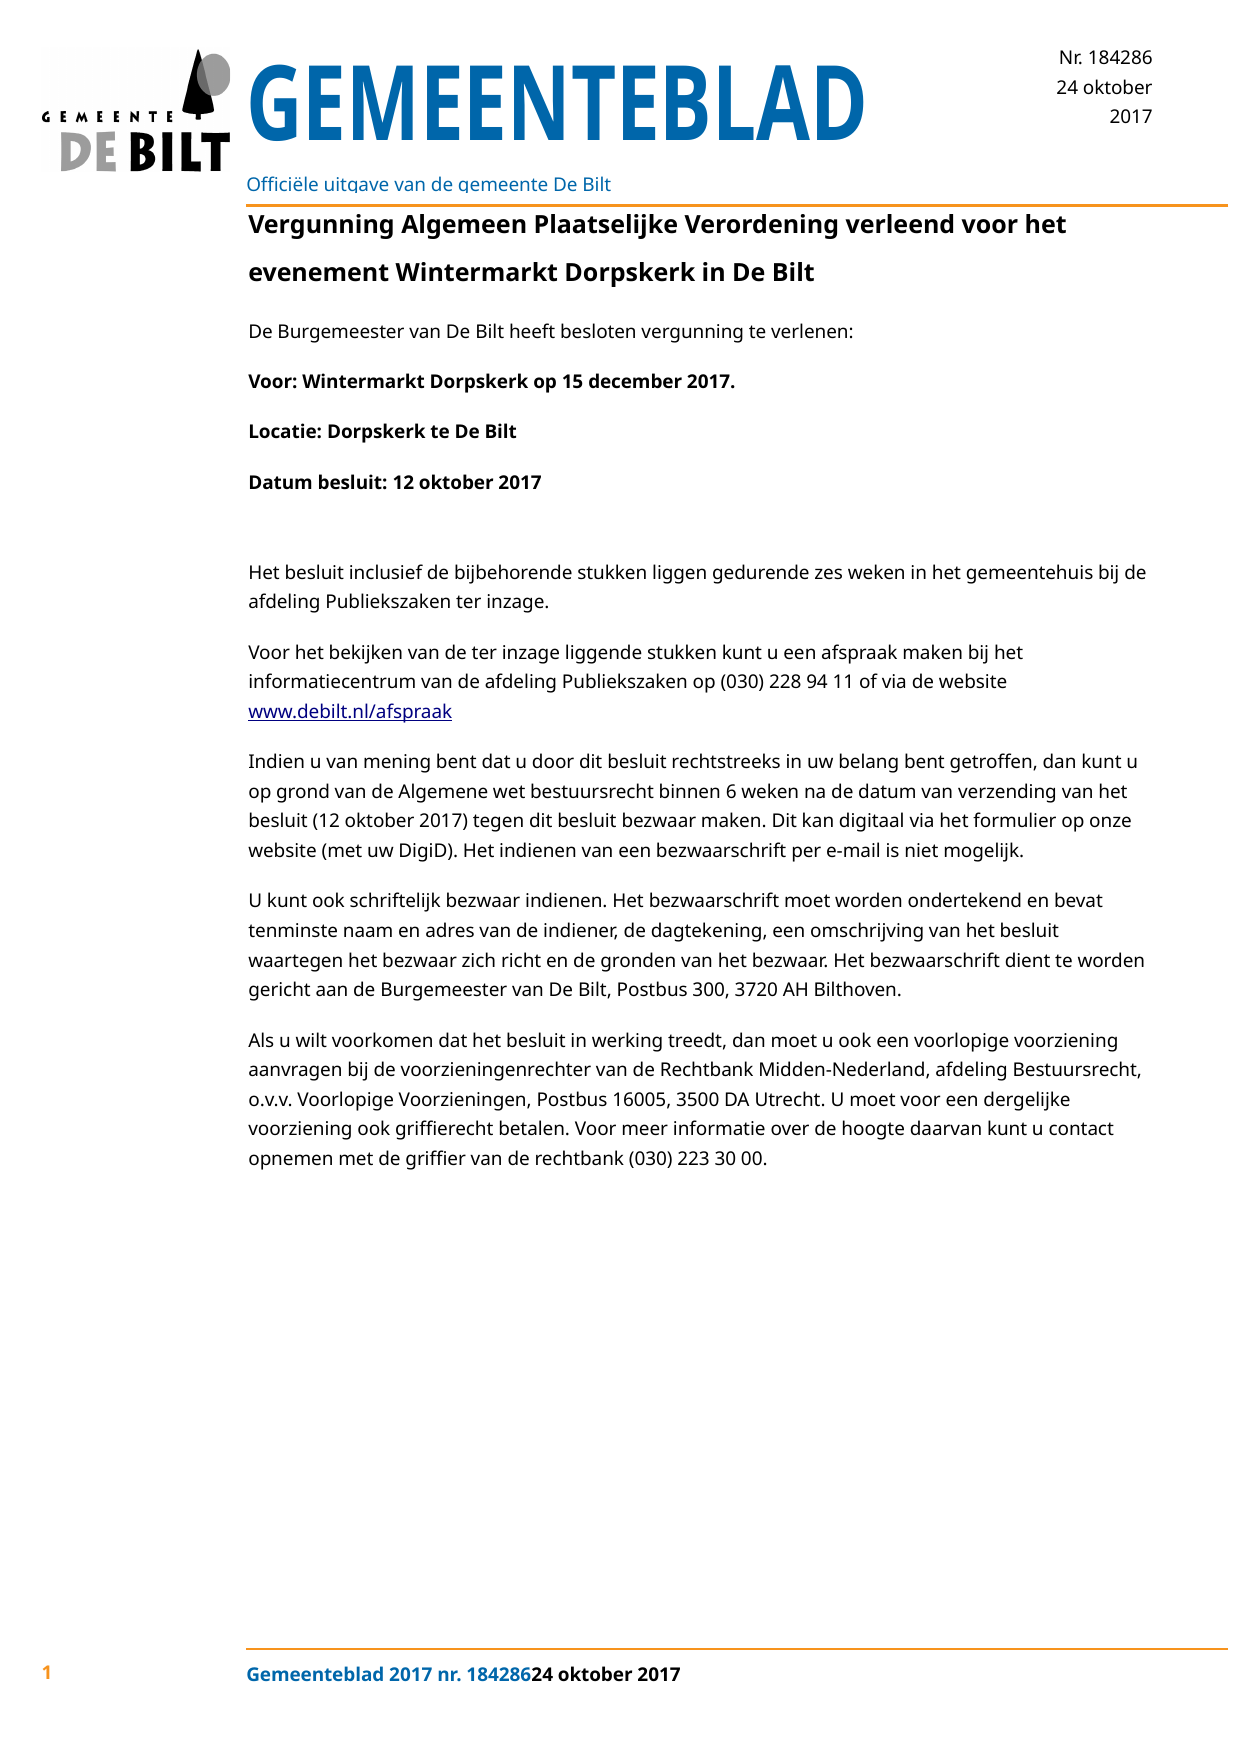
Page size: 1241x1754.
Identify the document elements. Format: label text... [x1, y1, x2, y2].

text Vergunning Algemeen Plaatselijke Verordening verleend voor het evenement Wintermarkt Dorpskerk in De Bilt [248, 207, 1152, 288]
text U kunt ook schriftelijk bezwaar indienen. Het bezwaarschrift moet worden ondertekend en bevat tenminste naam en adres van de indiener, de dagtekening, een omschrijving van het besluit waartegen het bezwaar zich richt en de gronden van het bezwaar. Het bezwaarschrift dient te worden gericht aan de Burgemeester van De Bilt, Postbus 300, 3720 AH Bilthoven. [248, 888, 1152, 1002]
text De Burgemeester van De Bilt heeft besloten vergunning te verlenen: [248, 318, 1152, 344]
text Als u wilt voorkomen dat het besluit in werking treedt, dan moet u ook een voorlopige voorziening aanvragen bij de voorzieningenrechter van de Rechtbank Midden-Nederland, afdeling Bestuursrecht, o.v.v. Voorlopige Voorzieningen, Postbus 16005, 3500 DA Utrecht. U moet voor een dergelijke voorziening ook griffierecht betalen. Voor meer informatie over de hoogte daarvan kunt u contact opnemen met de griffier van de rechtbank (030) 223 30 00. [248, 1027, 1152, 1171]
text Locatie: Dorpskerk te De Bilt [248, 419, 1152, 444]
text Datum besluit: 12 oktober 2017 [248, 469, 1152, 495]
text Het besluit inclusief de bijbehorende stukken liggen gedurende zes weken in het gemeentehuis bij de afdeling Publiekszaken ter inzage. [248, 559, 1152, 614]
text Voor: Wintermarkt Dorpskerk op 15 december 2017. [248, 368, 1152, 394]
text Indien u van mening bent dat u door dit besluit rechtstreeks in uw belang bent getroffen, dan kunt u op grond van de Algemene wet bestuursrecht binnen 6 weken na de datum van verzending van het besluit (12 oktober 2017) tegen dit besluit bezwaar maken. Dit kan digitaal via het formulier op onze website (met uw DigiD). Het indienen van een bezwaarschrift per e-mail is niet mogelijk. [248, 748, 1152, 863]
text Voor het bekijken van de ter inzage liggende stukken kunt u een afspraak maken bij het informatiecentrum van de afdeling Publiekszaken op (030) 228 94 11 of via de website www.debilt.nl/afspraak [248, 639, 1152, 724]
picture [41, 47, 231, 172]
